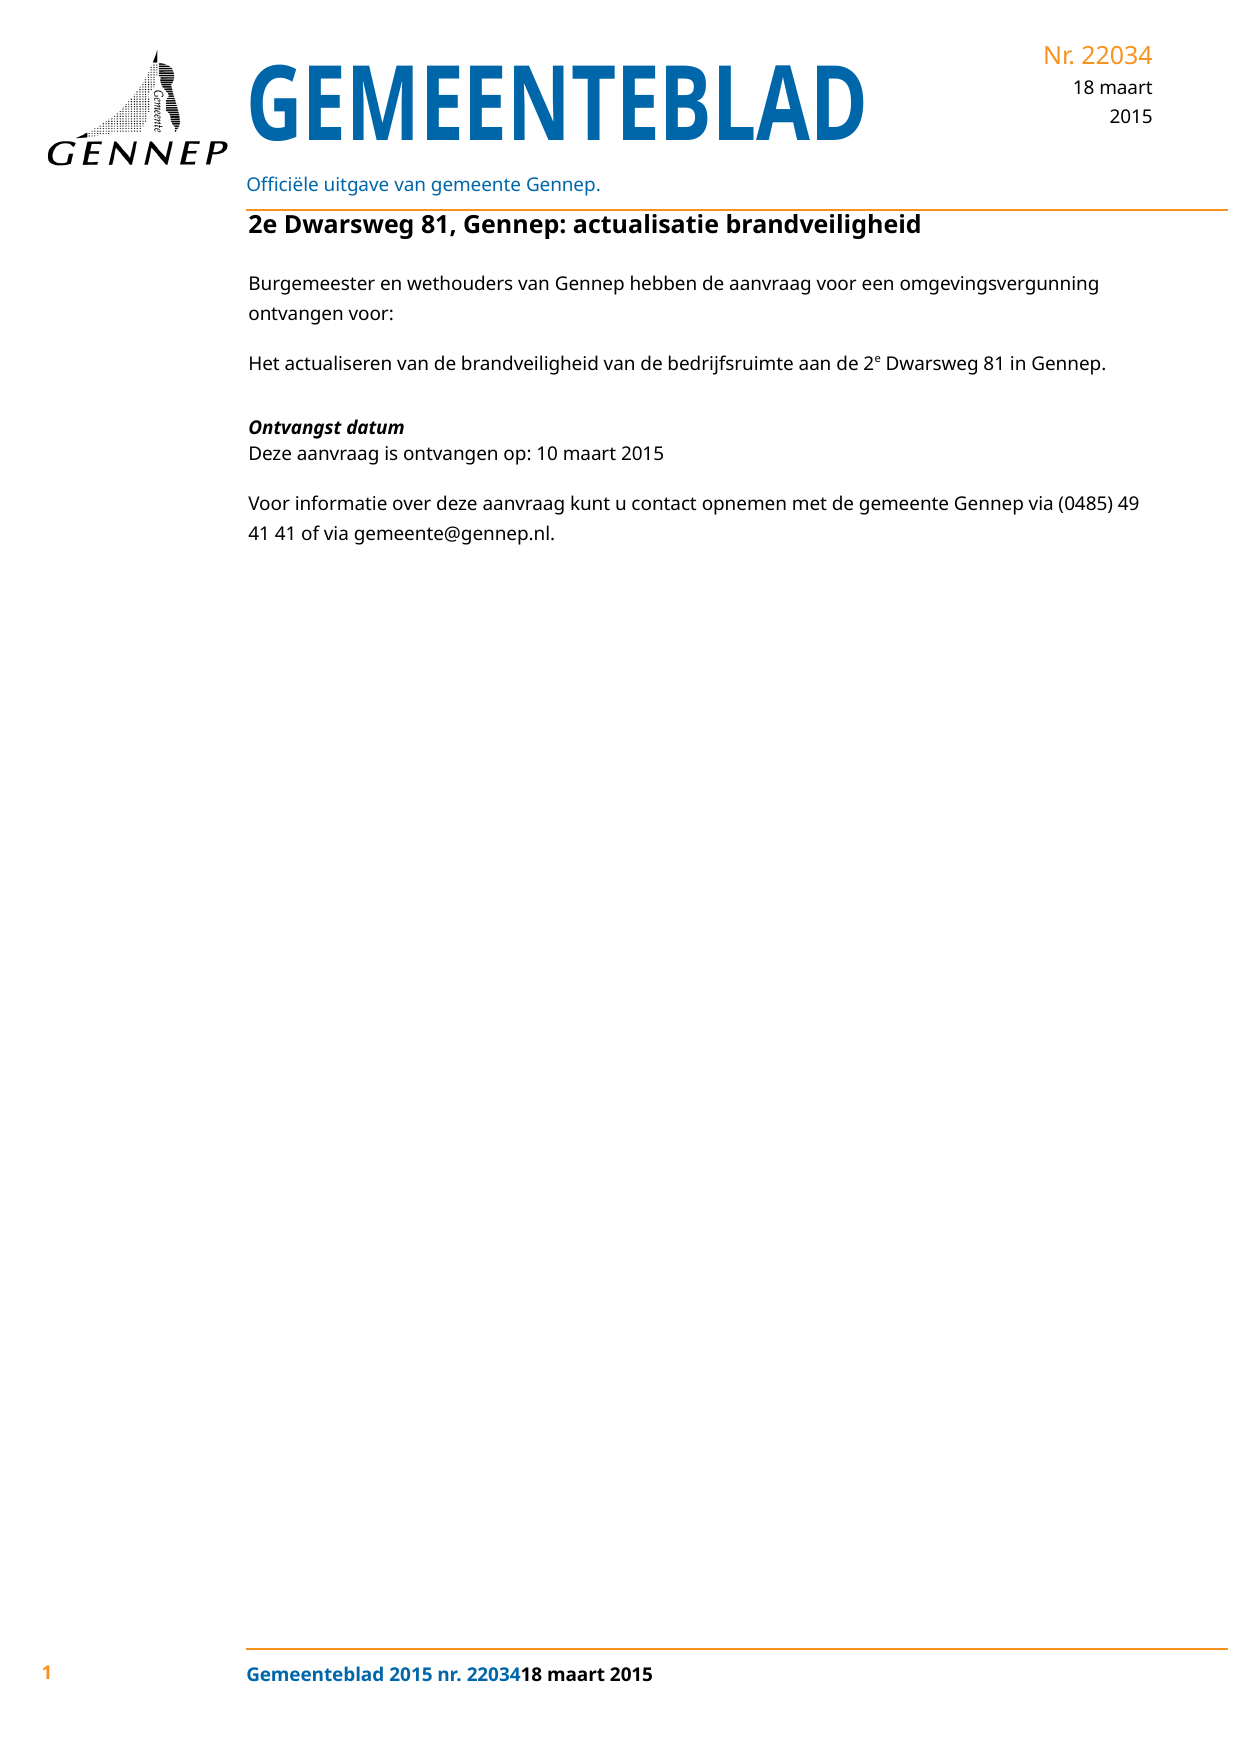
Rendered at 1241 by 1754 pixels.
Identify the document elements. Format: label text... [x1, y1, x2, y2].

text 2e Dwarsweg 81, Gennep: actualisatie brandveiligheid [248, 211, 1152, 241]
text Het actualiseren van de brandveiligheid van de bedrijfsruimte aan de 2e Dwarsweg 81 in Gennep. [248, 350, 1152, 376]
text Burgemeester en wethouders van Gennep hebben de aanvraag voor een omgevingsvergunning ontvangen voor: [248, 270, 1152, 326]
text Deze aanvraag is ontvangen op: 10 maart 2015 [248, 440, 1152, 466]
text Voor informatie over deze aanvraag kunt u contact opnemen met de gemeente Gennep via (0485) 49 41 41 of via gemeente@gennep.nl. [248, 490, 1152, 546]
picture [41, 47, 231, 172]
text Ontvangst datum [248, 414, 1152, 440]
